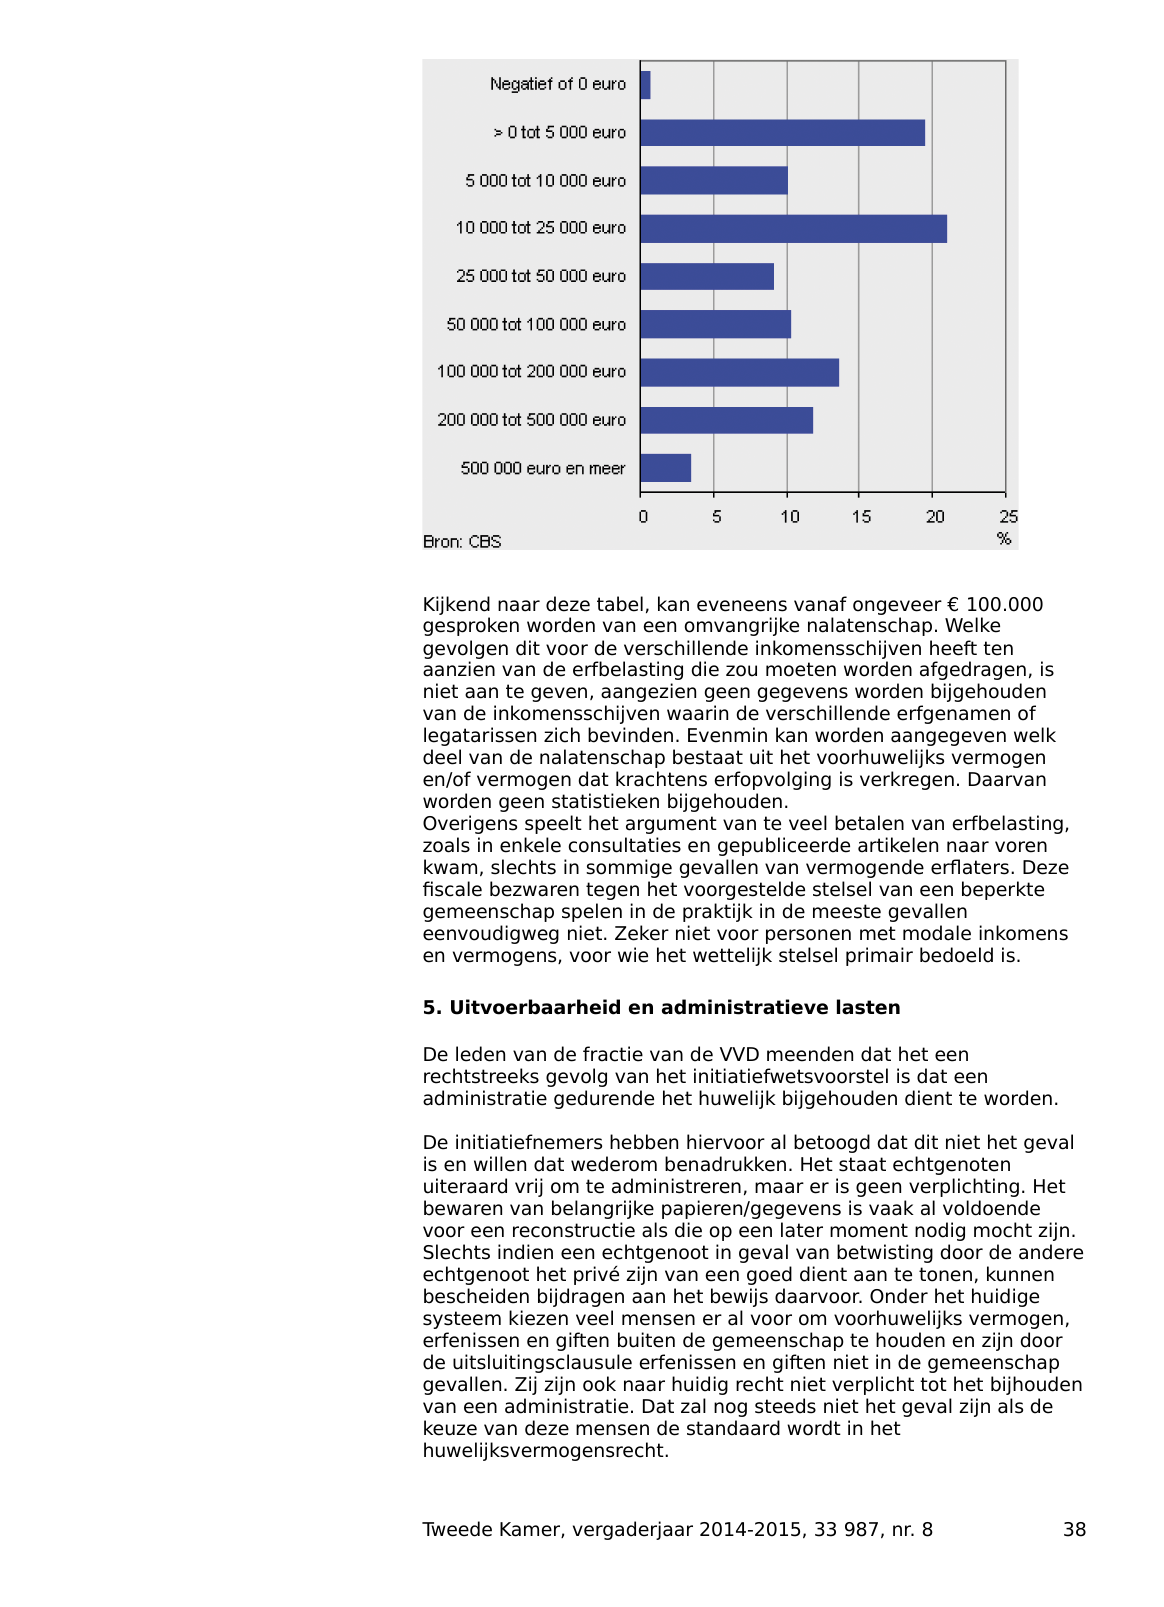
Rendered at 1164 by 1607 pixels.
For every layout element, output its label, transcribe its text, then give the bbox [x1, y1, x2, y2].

text Kijkend naar deze tabel, kan eveneens vanaf ongeveer € 100.000 gesproken worden van een omvangrijke nalatenschap. Welke gevolgen dit voor de verschillende inkomensschijven heeft ten aanzien van de erfbelasting die zou moeten worden afgedragen, is niet aan te geven, aangezien geen gegevens worden bijgehouden van de inkomensschijven waarin de verschillende erfgenamen of legatarissen zich bevinden. Evenmin kan worden aangegeven welk deel van de nalatenschap bestaat uit het voorhuwelijks vermogen en/of vermogen dat krachtens erfopvolging is verkregen. Daarvan worden geen statistieken bijgehouden. [422, 593, 1087, 813]
text De leden van de fractie van de VVD meenden dat het een rechtstreeks gevolg van het initiatiefwetsvoorstel is dat een administratie gedurende het huwelijk bijgehouden dient te worden. [422, 1044, 1087, 1110]
text Overigens speelt het argument van te veel betalen van erfbelasting, zoals in enkele consultaties en gepubliceerde artikelen naar voren kwam, slechts in sommige gevallen van vermogende erflaters. Deze fiscale bezwaren tegen het voorgestelde stelsel van een beperkte gemeenschap spelen in de praktijk in de meeste gevallen eenvoudigweg niet. Zeker niet voor personen met modale inkomens en vermogens, voor wie het wettelijk stelsel primair bedoeld is. [422, 813, 1087, 967]
subtitle 5. Uitvoerbaarheid en administratieve lasten [422, 997, 1087, 1019]
text De initiatiefnemers hebben hiervoor al betoogd dat dit niet het geval is en willen dat wederom benadrukken. Het staat echtgenoten uiteraard vrij om te administreren, maar er is geen verplichting. Het bewaren van belangrijke papieren/gegevens is vaak al voldoende voor een reconstructie als die op een later moment nodig mocht zijn. Slechts indien een echtgenoot in geval van betwisting door de andere echtgenoot het privé zijn van een goed dient aan te tonen, kunnen bescheiden bijdragen aan het bewijs daarvoor. Onder het huidige systeem kiezen veel mensen er al voor om voorhuwelijks vermogen, erfenissen en giften buiten de gemeenschap te houden en zijn door de uitsluitingsclausule erfenissen en giften niet in de gemeenschap gevallen. Zij zijn ook naar huidig recht niet verplicht tot het bijhouden van een administratie. Dat zal nog steeds niet het geval zijn als de keuze van deze mensen de standaard wordt in het huwelijksvermogensrecht. [422, 1132, 1087, 1462]
picture [422, 59, 1019, 550]
